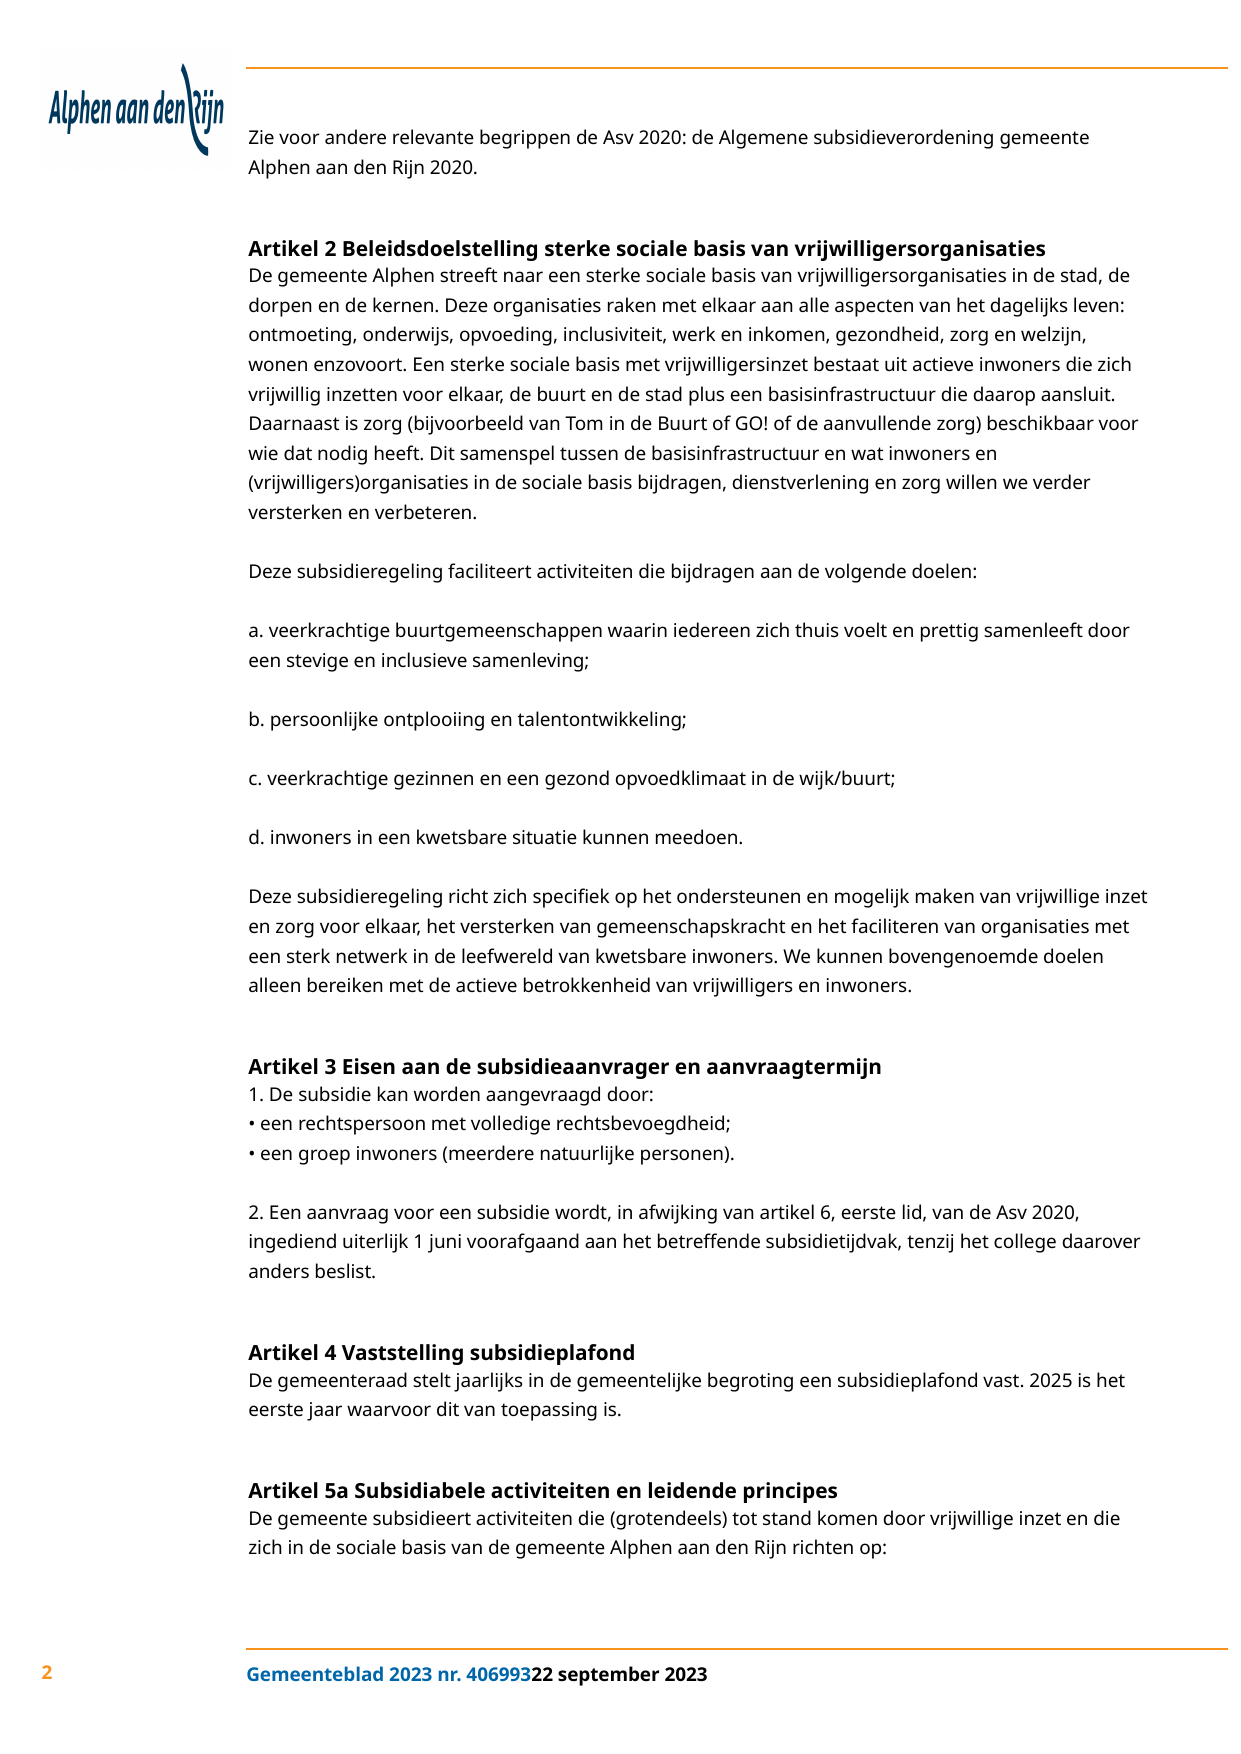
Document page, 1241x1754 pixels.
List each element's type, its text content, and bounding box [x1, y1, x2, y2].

text • een rechtspersoon met volledige rechtsbevoegdheid; [248, 1110, 1152, 1136]
text Zie voor andere relevante begrippen de Asv 2020: de Algemene subsidieverordening gemeente Alphen aan den Rijn 2020. [248, 124, 1152, 180]
text 1. De subsidie kan worden aangevraagd door: [248, 1081, 1152, 1107]
text Deze subsidieregeling faciliteert activiteiten die bijdragen aan de volgende doelen: [248, 558, 1152, 584]
text b. persoonlijke ontplooiing en talentontwikkeling; [248, 706, 1152, 732]
text Deze subsidieregeling richt zich specifiek op het ondersteunen en mogelijk maken van vrijwillige inzet en zorg voor elkaar, het versterken van gemeenschapskracht en het faciliteren van organisaties met een sterk netwerk in de leefwereld van kwetsbare inwoners. We kunnen bovengenoemde doelen alleen bereiken met de actieve betrokkenheid van vrijwilligers en inwoners. [248, 884, 1152, 998]
text De gemeente subsidieert activiteiten die (grotendeels) tot stand komen door vrijwillige inzet en die zich in de sociale basis van de gemeente Alphen aan den Rijn richten op: [248, 1505, 1152, 1560]
text De gemeente Alphen streeft naar een sterke sociale basis van vrijwilligersorganisaties in de stad, de dorpen en de kernen. Deze organisaties raken met elkaar aan alle aspecten van het dagelijks leven: ontmoeting, onderwijs, opvoeding, inclusiviteit, werk en inkomen, gezondheid, zorg en welzijn, wonen enzovoort. Een sterke sociale basis met vrijwilligersinzet bestaat uit actieve inwoners die zich vrijwillig inzetten voor elkaar, de buurt en de stad plus een basisinfrastructuur die daarop aansluit. Daarnaast is zorg (bijvoorbeeld van Tom in de Buurt of GO! of de aanvullende zorg) beschikbaar voor wie dat nodig heeft. Dit samenspel tussen de basisinfrastructuur en wat inwoners en (vrijwilligers)organisaties in de sociale basis bijdragen, dienstverlening en zorg willen we verder versterken en verbeteren. [248, 262, 1152, 525]
text • een groep inwoners (meerdere natuurlijke personen). [248, 1140, 1152, 1166]
text d. inwoners in een kwetsbare situatie kunnen meedoen. [248, 824, 1152, 850]
text c. veerkrachtige gezinnen en een gezond opvoedklimaat in de wijk/buurt; [248, 765, 1152, 791]
text a. veerkrachtige buurtgemeenschappen waarin iedereen zich thuis voelt en prettig samenleeft door een stevige en inclusieve samenleving; [248, 617, 1152, 673]
picture [41, 47, 231, 172]
text Artikel 4 Vaststelling subsidieplafond [248, 1338, 1152, 1367]
text 2. Een aanvraag voor een subsidie wordt, in afwijking van artikel 6, eerste lid, van de Asv 2020, ingediend uiterlijk 1 juni voorafgaand aan het betreffende subsidietijdvak, tenzij het college daarover anders beslist. [248, 1199, 1152, 1284]
text Artikel 3 Eisen aan de subsidieaanvrager en aanvraagtermijn [248, 1052, 1152, 1081]
text Artikel 5a Subsidiabele activiteiten en leidende principes [248, 1476, 1152, 1505]
text De gemeenteraad stelt jaarlijks in de gemeentelijke begroting een subsidieplafond vast. 2025 is het eerste jaar waarvoor dit van toepassing is. [248, 1367, 1152, 1422]
text Artikel 2 Beleidsdoelstelling sterke sociale basis van vrijwilligersorganisaties [248, 234, 1152, 262]
